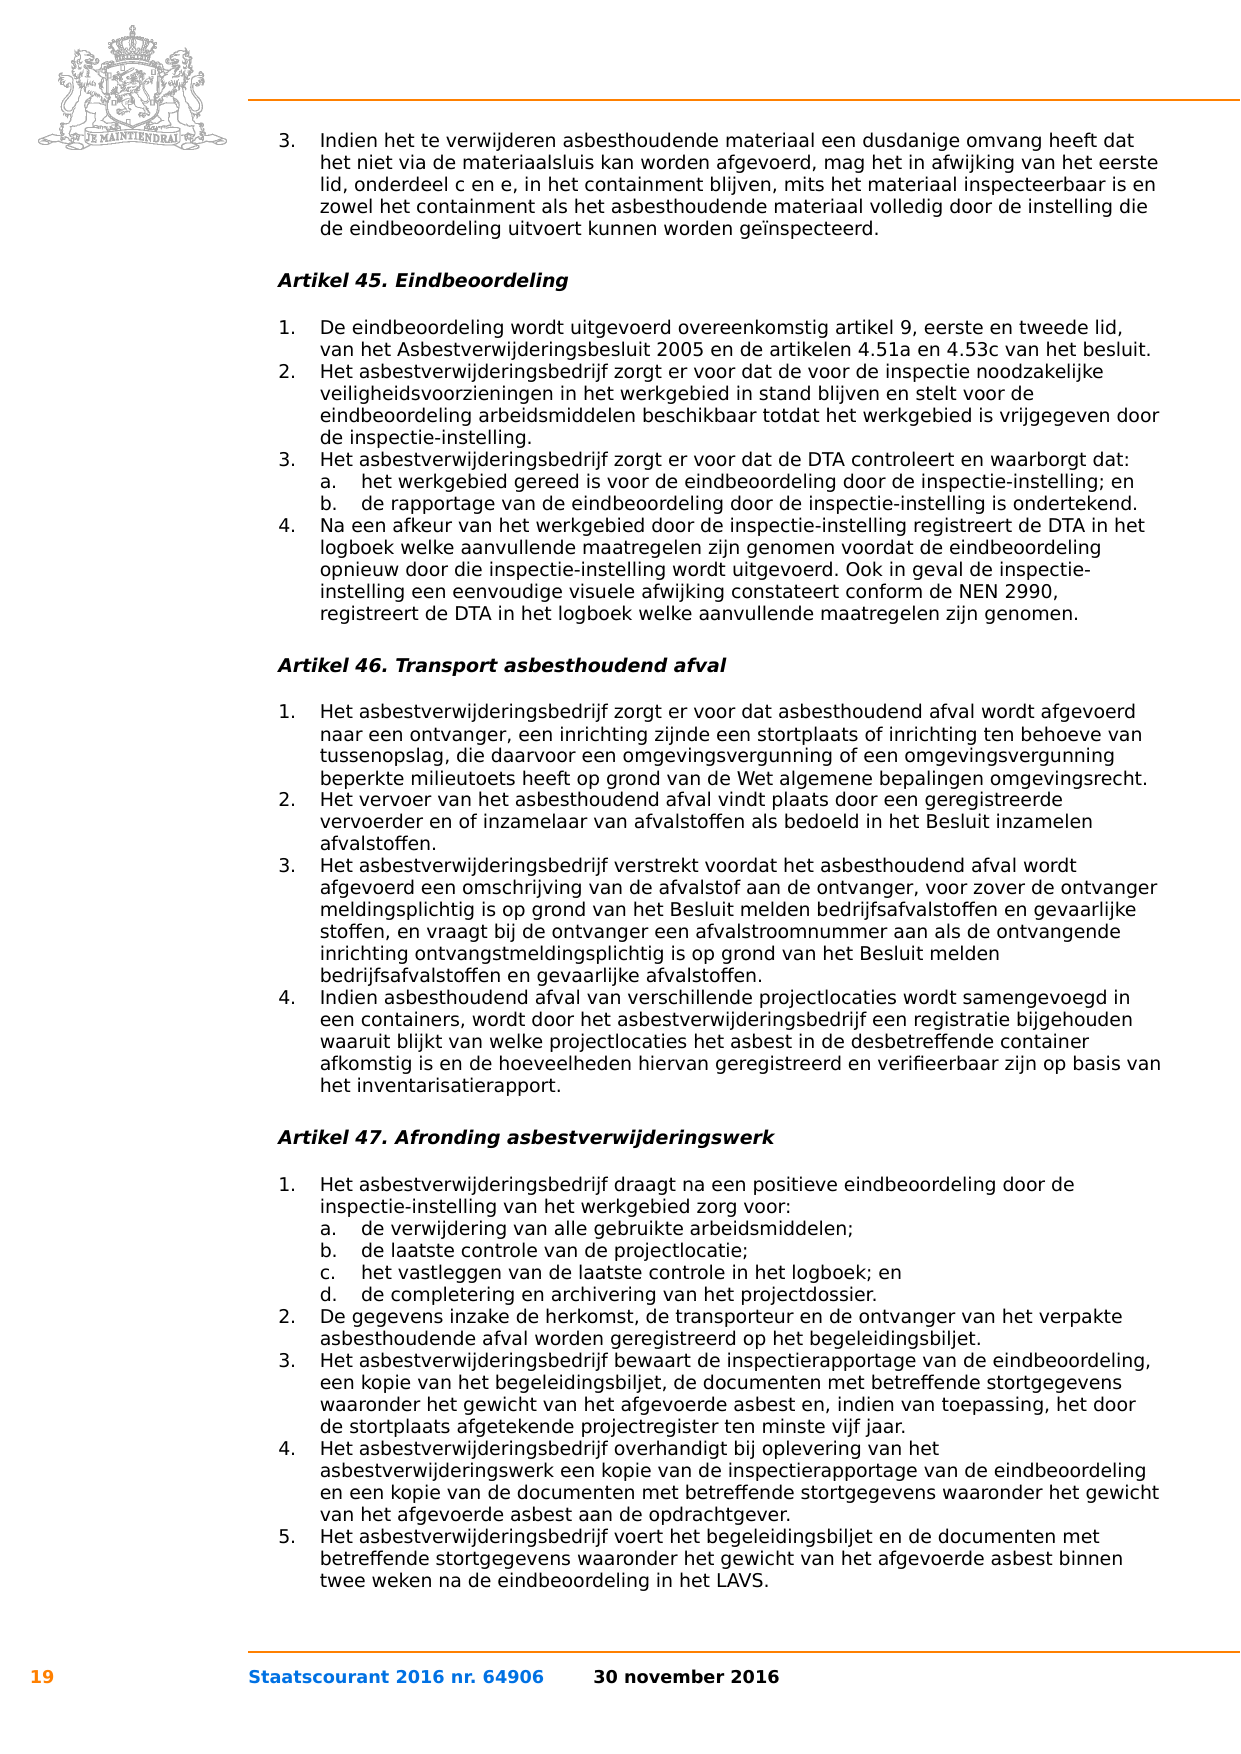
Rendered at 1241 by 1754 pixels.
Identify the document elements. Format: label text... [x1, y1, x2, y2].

text a. het werkgebied gereed is voor de eindbeoordeling door de inspectie-instelling; en [319, 471, 1163, 493]
text b. de rapportage van de eindbeoordeling door de inspectie-instelling is ondertekend. [319, 493, 1163, 514]
text 1. Het asbestverwijderingsbedrijf draagt na een positieve eindbeoordeling door de inspectie-instelling van het werkgebied zorg voor: [278, 1174, 1163, 1218]
subtitle Artikel 46. Transport asbesthoudend afval [278, 654, 1163, 676]
text 2. Het asbestverwijderingsbedrijf zorgt er voor dat de voor de inspectie noodzakelijke veiligheidsvoorzieningen in het werkgebied in stand blijven en stelt voor de eindbeoordeling arbeidsmiddelen beschikbaar totdat het werkgebied is vrijgegeven door de inspectie-instelling. [278, 361, 1163, 449]
text 4. Indien asbesthoudend afval van verschillende projectlocaties wordt samengevoegd in een containers, wordt door het asbestverwijderingsbedrijf een registratie bijgehouden waaruit blijkt van welke projectlocaties het asbest in de desbetreffende container afkomstig is en de hoeveelheden hiervan geregistreerd en verifieerbaar zijn op basis van het inventarisatierapport. [278, 987, 1163, 1097]
text c. het vastleggen van de laatste controle in het logboek; en [319, 1262, 1163, 1284]
text b. de laatste controle van de projectlocatie; [319, 1240, 1163, 1262]
text 1. De eindbeoordeling wordt uitgevoerd overeenkomstig artikel 9, eerste en tweede lid, van het Asbestverwijderingsbesluit 2005 en de artikelen 4.51a en 4.53c van het besluit. [278, 317, 1163, 361]
text 4. Na een afkeur van het werkgebied door de inspectie-instelling registreert de DTA in het logboek welke aanvullende maatregelen zijn genomen voordat de eindbeoordeling opnieuw door die inspectie-instelling wordt uitgevoerd. Ook in geval de inspectie-instelling een eenvoudige visuele afwijking constateert conform de NEN 2990, registreert de DTA in het logboek welke aanvullende maatregelen zijn genomen. [278, 514, 1163, 624]
picture [38, 25, 227, 150]
subtitle Artikel 47. Afronding asbestverwijderingswerk [278, 1127, 1163, 1149]
text 1. Het asbestverwijderingsbedrijf zorgt er voor dat asbesthoudend afval wordt afgevoerd naar een ontvanger, een inrichting zijnde een stortplaats of inrichting ten behoeve van tussenopslag, die daarvoor een omgevingsvergunning of een omgevingsvergunning beperkte milieutoets heeft op grond van de Wet algemene bepalingen omgevingsrecht. [278, 701, 1163, 789]
text 3. Het asbestverwijderingsbedrijf bewaart de inspectierapportage van de eindbeoordeling, een kopie van het begeleidingsbiljet, de documenten met betreffende stortgegevens waaronder het gewicht van het afgevoerde asbest en, indien van toepassing, het door de stortplaats afgetekende projectregister ten minste vijf jaar. [278, 1350, 1163, 1438]
text 2. Het vervoer van het asbesthoudend afval vindt plaats door een geregistreerde vervoerder en of inzamelaar van afvalstoffen als bedoeld in het Besluit inzamelen afvalstoffen. [278, 789, 1163, 855]
text 3. Indien het te verwijderen asbesthoudende materiaal een dusdanige omvang heeft dat het niet via de materiaalsluis kan worden afgevoerd, mag het in afwijking van het eerste lid, onderdeel c en e, in het containment blijven, mits het materiaal inspecteerbaar is en zowel het containment als het asbesthoudende materiaal volledig door de instelling die de eindbeoordeling uitvoert kunnen worden geïnspecteerd. [278, 130, 1163, 240]
text 3. Het asbestverwijderingsbedrijf zorgt er voor dat de DTA controleert en waarborgt dat: [278, 449, 1163, 471]
subtitle Artikel 45. Eindbeoordeling [278, 270, 1163, 292]
text d. de completering en archivering van het projectdossier. [319, 1284, 1163, 1306]
text a. de verwijdering van alle gebruikte arbeidsmiddelen; [319, 1218, 1163, 1240]
text 4. Het asbestverwijderingsbedrijf overhandigt bij oplevering van het asbestverwijderingswerk een kopie van de inspectierapportage van de eindbeoordeling en een kopie van de documenten met betreffende stortgegevens waaronder het gewicht van het afgevoerde asbest aan de opdrachtgever. [278, 1438, 1163, 1526]
text 5. Het asbestverwijderingsbedrijf voert het begeleidingsbiljet en de documenten met betreffende stortgegevens waaronder het gewicht van het afgevoerde asbest binnen twee weken na de eindbeoordeling in het LAVS. [278, 1526, 1163, 1592]
text 2. De gegevens inzake de herkomst, de transporteur en de ontvanger van het verpakte asbesthoudende afval worden geregistreerd op het begeleidingsbiljet. [278, 1306, 1163, 1350]
text 3. Het asbestverwijderingsbedrijf verstrekt voordat het asbesthoudend afval wordt afgevoerd een omschrijving van de afvalstof aan de ontvanger, voor zover de ontvanger meldingsplichtig is op grond van het Besluit melden bedrijfsafvalstoffen en gevaarlijke stoffen, en vraagt bij de ontvanger een afvalstroomnummer aan als de ontvangende inrichting ontvangstmeldingsplichtig is op grond van het Besluit melden bedrijfsafvalstoffen en gevaarlijke afvalstoffen. [278, 855, 1163, 987]
